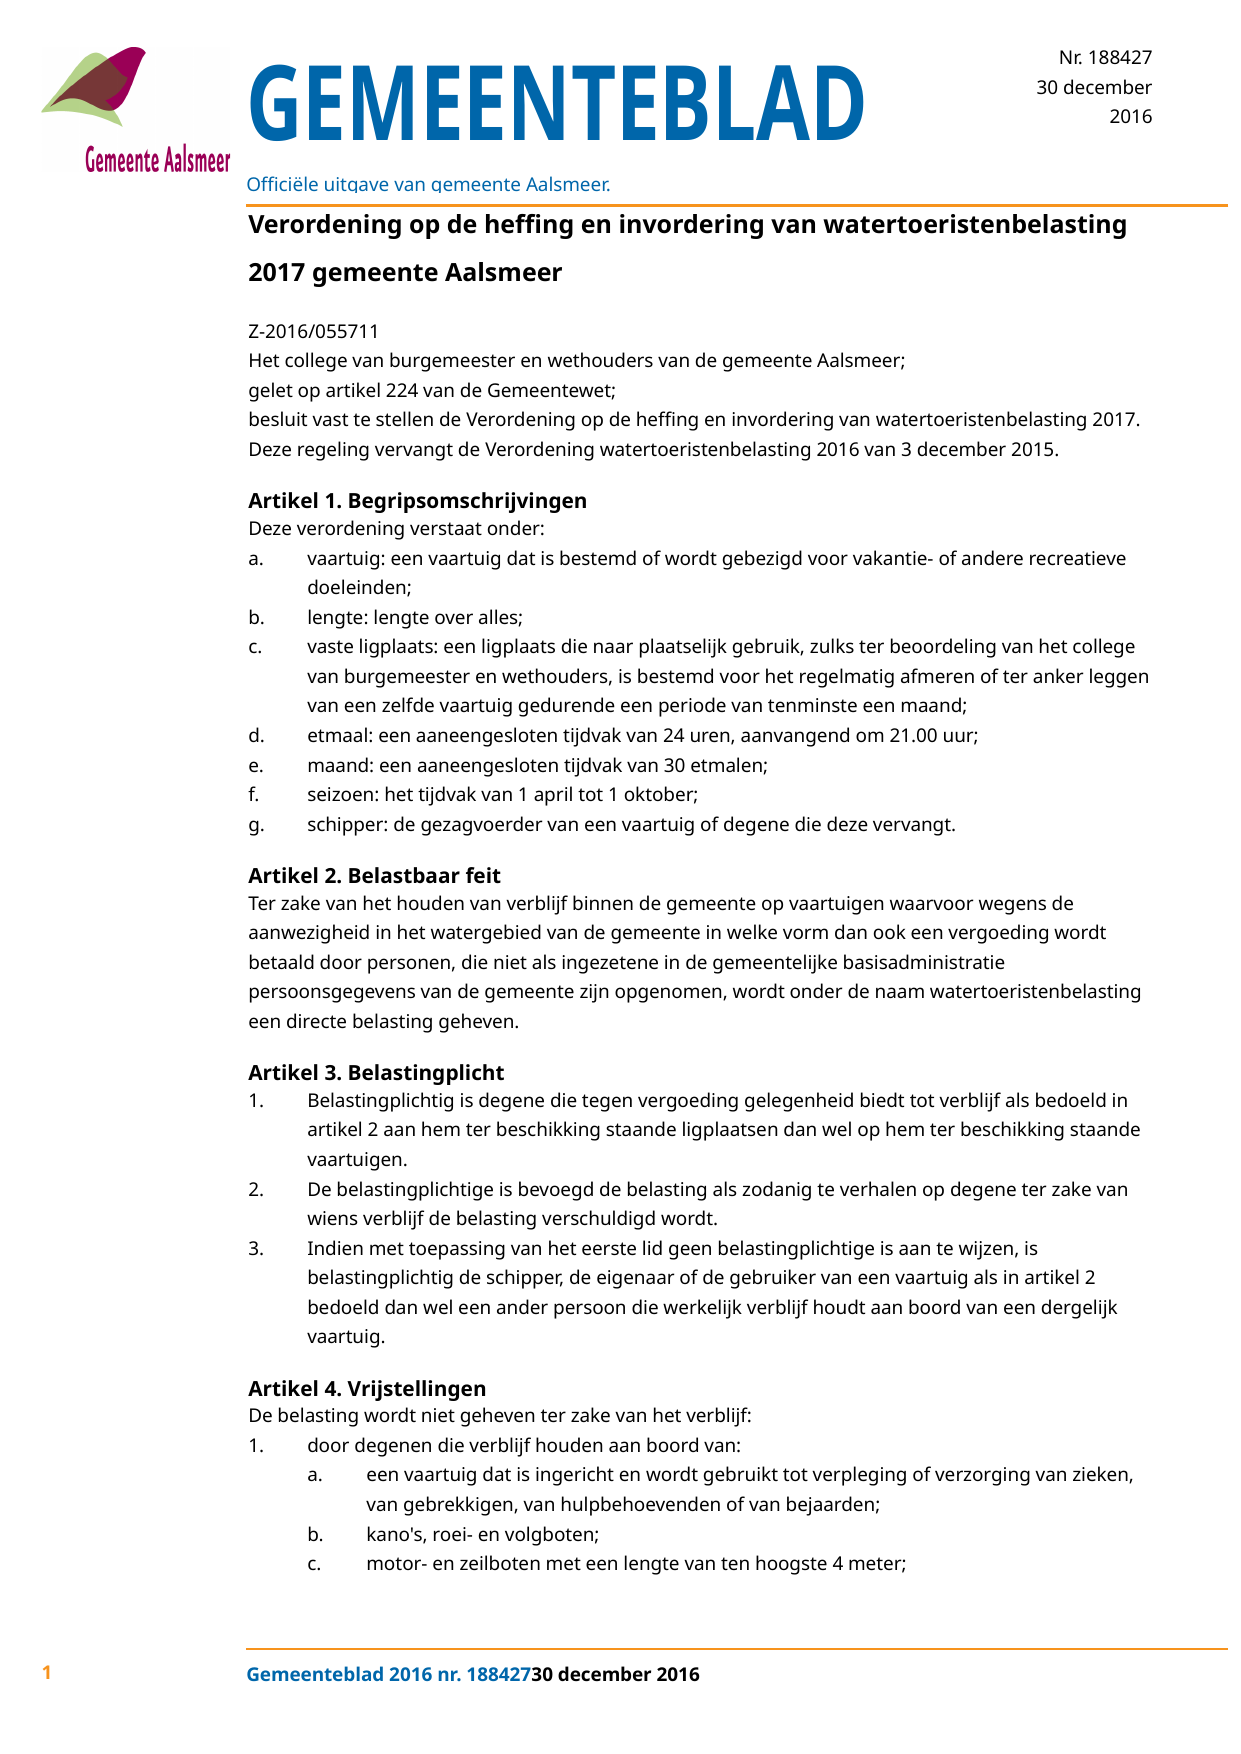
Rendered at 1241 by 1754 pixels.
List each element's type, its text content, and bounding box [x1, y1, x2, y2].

list vaste ligplaats: een ligplaats die naar plaatselijk gebruik, zulks ter beoordeling van het college van burgemeester en wethouders, is bestemd voor het regelmatig afmeren of ter anker leggen van een zelfde vaartuig gedurende een periode van tenminste een maand; [248, 633, 1152, 718]
text Artikel 3. Belastingplicht [248, 1058, 1152, 1087]
text gelet op artikel 224 van de Gemeentewet; [248, 377, 1152, 403]
list vaartuig: een vaartuig dat is bestemd of wordt gebezigd voor vakantie- of andere recreatieve doeleinden; [248, 545, 1152, 600]
text Ter zake van het houden van verblijf binnen de gemeente op vaartuigen waarvoor wegens de aanwezigheid in het watergebied van de gemeente in welke vorm dan ook een vergoeding wordt betaald door personen, die niet als ingezetene in de gemeentelijke basisadministratie persoonsgegevens van de gemeente zijn opgenomen, wordt onder de naam watertoeristenbelasting een directe belasting geheven. [248, 890, 1152, 1034]
text Deze regeling vervangt de Verordening watertoeristenbelasting 2016 van 3 december 2015. [248, 436, 1152, 462]
text Z-2016/055711 [248, 318, 1152, 344]
text Artikel 4. Vrijstellingen [248, 1374, 1152, 1402]
text Het college van burgemeester en wethouders van de gemeente Aalsmeer; [248, 347, 1152, 373]
list lengte: lengte over alles; [248, 604, 1152, 629]
text Verordening op de heffing en invordering van watertoeristenbelasting 2017 gemeente Aalsmeer [248, 207, 1152, 288]
text Deze verordening verstaat onder: [248, 515, 1152, 541]
list kano's, roei- en volgboten; [307, 1521, 1152, 1547]
text De belasting wordt niet geheven ter zake van het verblijf: [248, 1402, 1152, 1428]
list een vaartuig dat is ingericht en wordt gebruikt tot verpleging of verzorging van zieken, van gebrekkigen, van hulpbehoevenden of van bejaarden; [307, 1462, 1152, 1517]
text Artikel 2. Belastbaar feit [248, 861, 1152, 890]
list Belastingplichtig is degene die tegen vergoeding gelegenheid biedt tot verblijf als bedoeld in artikel 2 aan hem ter beschikking staande ligplaatsen dan wel op hem ter beschikking staande vaartuigen. [248, 1087, 1152, 1172]
list Indien met toepassing van het eerste lid geen belastingplichtige is aan te wijzen, is belastingplichtig de schipper, de eigenaar of de gebruiker van een vaartuig als in artikel 2 bedoeld dan wel een ander persoon die werkelijk verblijf houdt aan boord van een dergelijk vaartuig. [248, 1235, 1152, 1349]
list door degenen die verblijf houden aan boord van: [248, 1432, 1152, 1458]
list maand: een aaneengesloten tijdvak van 30 etmalen; [248, 752, 1152, 777]
list etmaal: een aaneengesloten tijdvak van 24 uren, aanvangend om 21.00 uur; [248, 722, 1152, 748]
picture [41, 47, 231, 172]
text besluit vast te stellen de Verordening op de heffing en invordering van watertoeristenbelasting 2017. [248, 407, 1152, 432]
text Artikel 1. Begripsomschrijvingen [248, 487, 1152, 515]
list seizoen: het tijdvak van 1 april tot 1 oktober; [248, 781, 1152, 807]
list De belastingplichtige is bevoegd de belasting als zodanig te verhalen op degene ter zake van wiens verblijf de belasting verschuldigd wordt. [248, 1176, 1152, 1231]
list schipper: de gezagvoerder van een vaartuig of degene die deze vervangt. [248, 811, 1152, 837]
list motor- en zeilboten met een lengte van ten hoogste 4 meter; [307, 1550, 1152, 1576]
